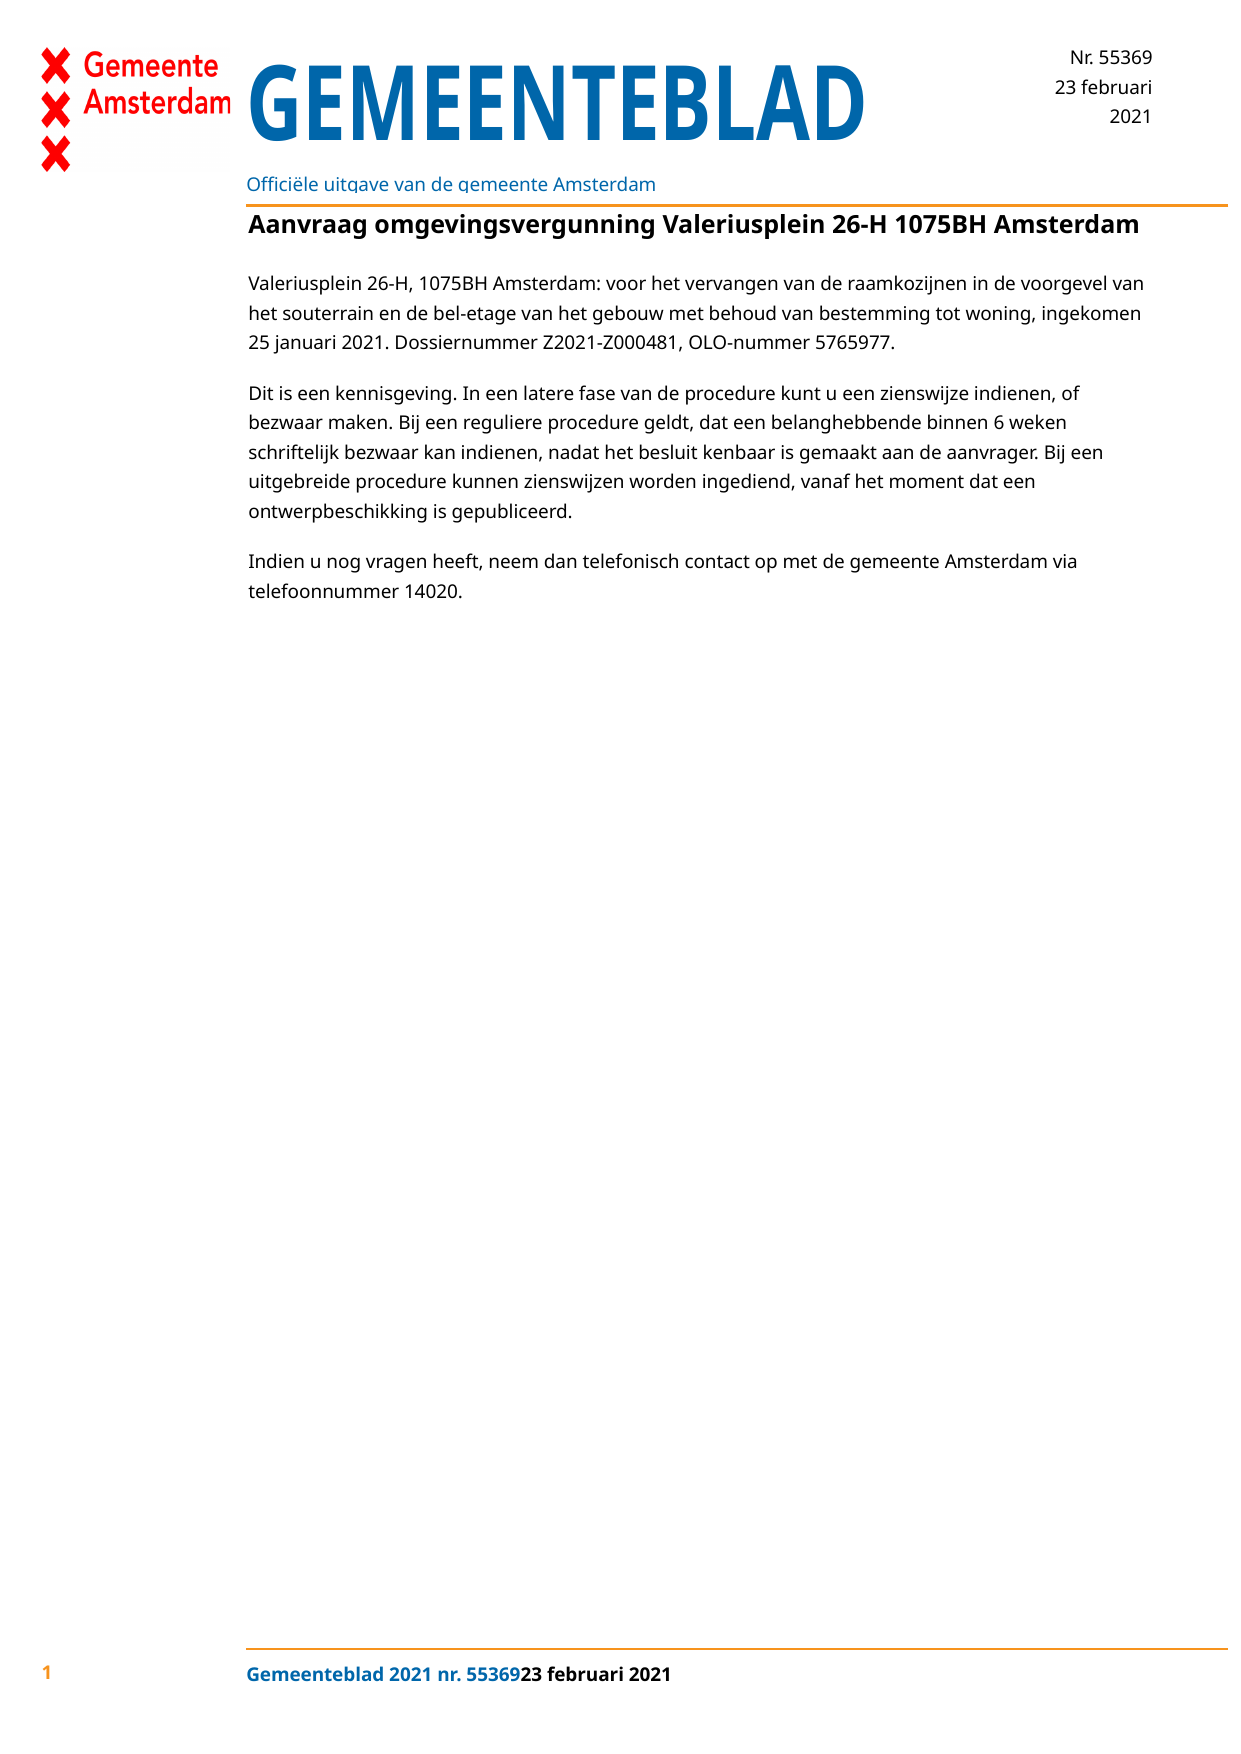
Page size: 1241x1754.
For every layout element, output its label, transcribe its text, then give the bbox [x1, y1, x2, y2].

text Valeriusplein 26-H, 1075BH Amsterdam: voor het vervangen van de raamkozijnen in de voorgevel van het souterrain en de bel-etage van het gebouw met behoud van bestemming tot woning, ingekomen 25 januari 2021. Dossiernummer Z2021-Z000481, OLO-nummer 5765977. [248, 270, 1152, 355]
text Indien u nog vragen heeft, neem dan telefonisch contact op met de gemeente Amsterdam via telefoonnummer 14020. [248, 549, 1152, 604]
picture [41, 47, 231, 172]
text Dit is een kennisgeving. In een latere fase van de procedure kunt u een zienswijze indienen, of bezwaar maken. Bij een reguliere procedure geldt, dat een belanghebbende binnen 6 weken schriftelijk bezwaar kan indienen, nadat het besluit kenbaar is gemaakt aan de aanvrager. Bij een uitgebreide procedure kunnen zienswijzen worden ingediend, vanaf het moment dat een ontwerpbeschikking is gepubliceerd. [248, 380, 1152, 524]
text Aanvraag omgevingsvergunning Valeriusplein 26-H 1075BH Amsterdam [248, 207, 1152, 241]
